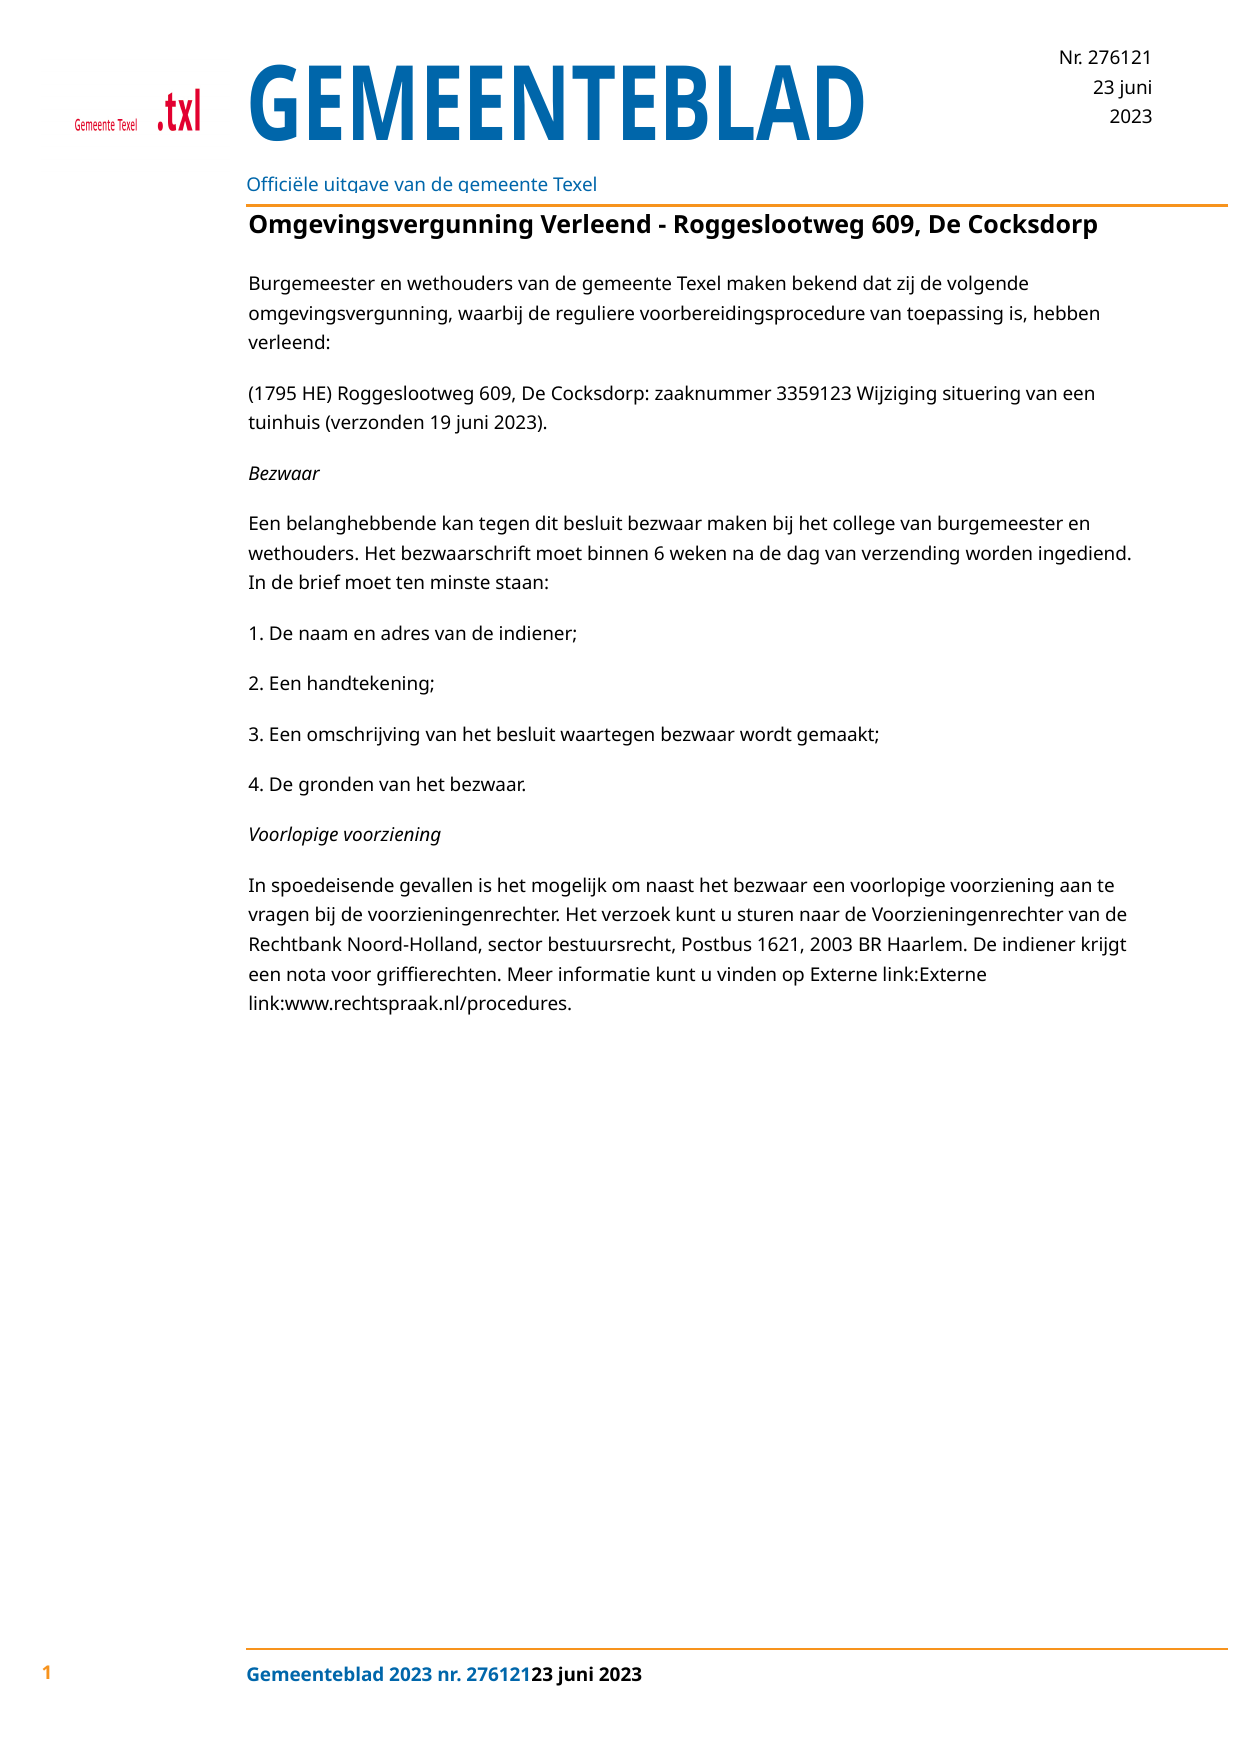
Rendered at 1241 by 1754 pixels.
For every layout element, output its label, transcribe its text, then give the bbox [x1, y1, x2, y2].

text 4. De gronden van het bezwaar. [248, 771, 1152, 797]
text 3. Een omschrijving van het besluit waartegen bezwaar wordt gemaakt; [248, 721, 1152, 746]
text Omgevingsvergunning Verleend - Roggeslootweg 609, De Cocksdorp [248, 207, 1152, 241]
text Bezwaar [248, 460, 1152, 486]
text Burgemeester en wethouders van de gemeente Texel maken bekend dat zij de volgende omgevingsvergunning, waarbij de reguliere voorbereidingsprocedure van toepassing is, hebben verleend: [248, 270, 1152, 355]
text 2. Een handtekening; [248, 670, 1152, 696]
text 1. De naam en adres van de indiener; [248, 620, 1152, 646]
text Een belanghebbende kan tegen dit besluit bezwaar maken bij het college van burgemeester en wethouders. Het bezwaarschrift moet binnen 6 weken na de dag van verzending worden ingediend. In de brief moet ten minste staan: [248, 510, 1152, 595]
text In spoedeisende gevallen is het mogelijk om naast het bezwaar een voorlopige voorziening aan te vragen bij de voorzieningenrechter. Het verzoek kunt u sturen naar de Voorzieningenrechter van de Rechtbank Noord-Holland, sector bestuursrecht, Postbus 1621, 2003 BR Haarlem. De indiener krijgt een nota voor griffierechten. Meer informatie kunt u vinden op Externe link:Externe link:www.rechtspraak.nl/procedures. [248, 872, 1152, 1016]
picture [41, 47, 231, 172]
text Voorlopige voorziening [248, 822, 1152, 847]
text (1795 HE) Roggeslootweg 609, De Cocksdorp: zaaknummer 3359123 Wijziging situering van een tuinhuis (verzonden 19 juni 2023). [248, 380, 1152, 435]
